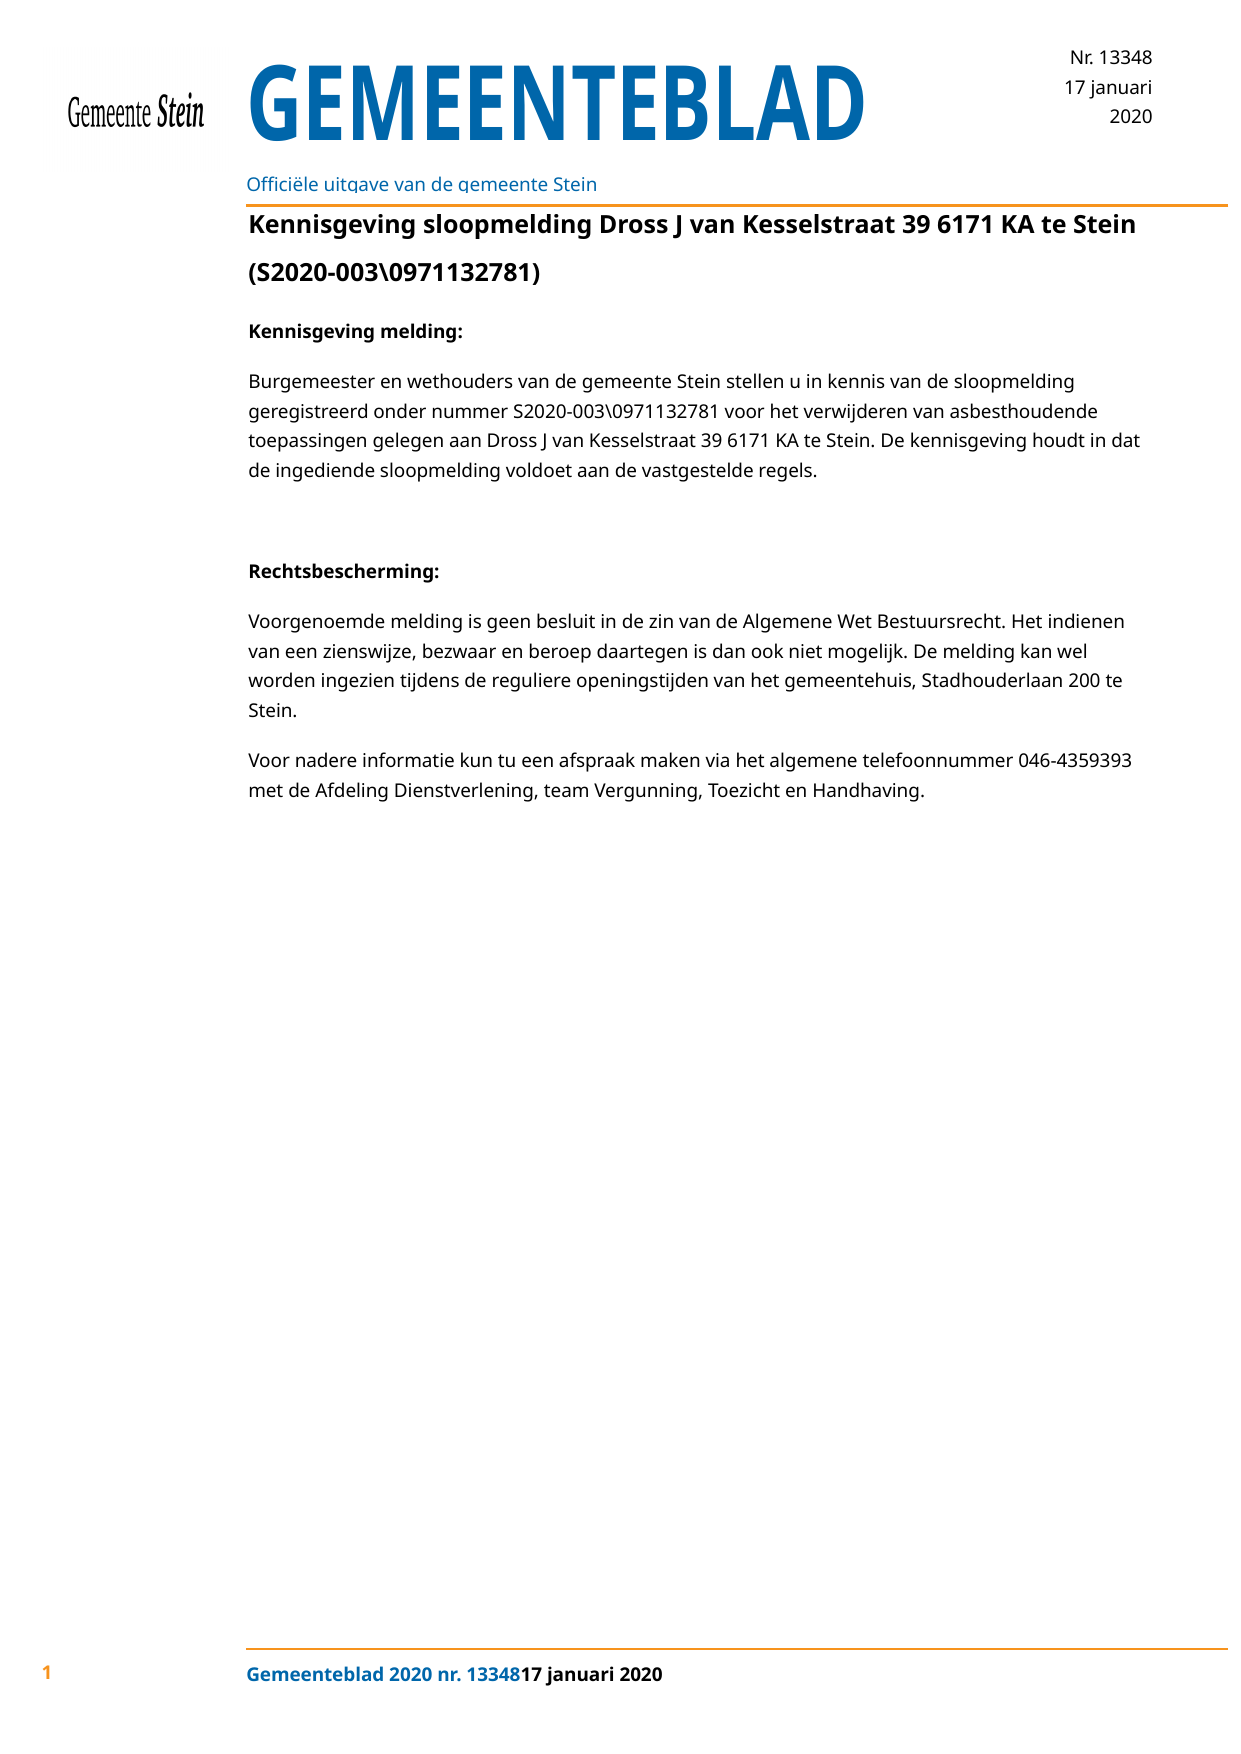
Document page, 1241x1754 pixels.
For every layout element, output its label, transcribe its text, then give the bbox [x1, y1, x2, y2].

picture [41, 47, 231, 172]
text Rechtsbescherming: [248, 558, 1152, 584]
text Kennisgeving melding: [248, 318, 1152, 344]
text Burgemeester en wethouders van de gemeente Stein stellen u in kennis van de sloopmelding geregistreerd onder nummer S2020-003\0971132781 voor het verwijderen van asbesthoudende toepassingen gelegen aan Dross J van Kesselstraat 39 6171 KA te Stein. De kennisgeving houdt in dat de ingediende sloopmelding voldoet aan de vastgestelde regels. [248, 368, 1152, 483]
text Voorgenoemde melding is geen besluit in de zin van de Algemene Wet Bestuursrecht. Het indienen van een zienswijze, bezwaar en beroep daartegen is dan ook niet mogelijk. De melding kan wel worden ingezien tijdens de reguliere openingstijden van het gemeentehuis, Stadhouderlaan 200 te Stein. [248, 608, 1152, 723]
text Voor nadere informatie kun tu een afspraak maken via het algemene telefoonnummer 046-4359393 met de Afdeling Dienstverlening, team Vergunning, Toezicht en Handhaving. [248, 747, 1152, 803]
text Kennisgeving sloopmelding Dross J van Kesselstraat 39 6171 KA te Stein (S2020-003\0971132781) [248, 207, 1152, 288]
